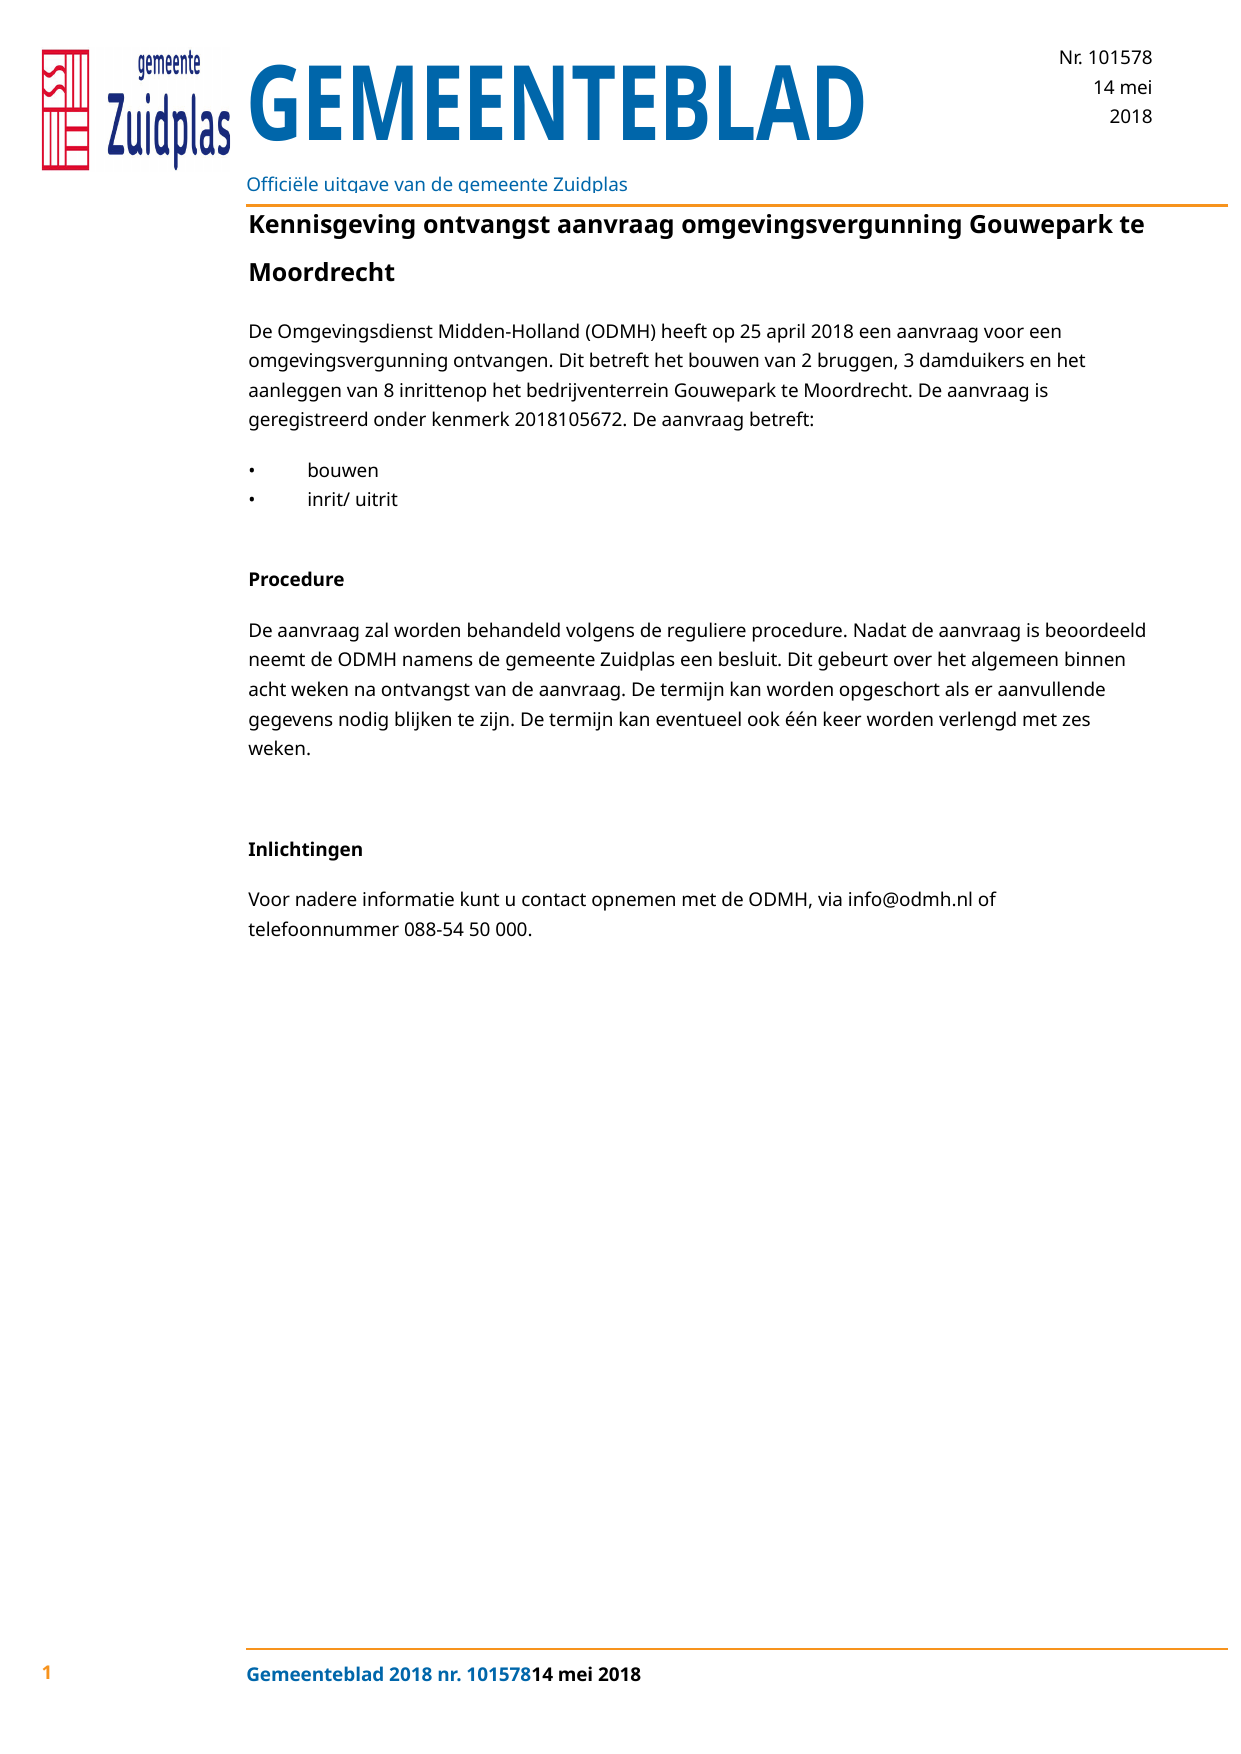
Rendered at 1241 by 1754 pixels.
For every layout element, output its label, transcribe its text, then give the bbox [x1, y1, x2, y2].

picture [41, 47, 231, 172]
text De aanvraag zal worden behandeld volgens de reguliere procedure. Nadat de aanvraag is beoordeeld neemt de ODMH namens de gemeente Zuidplas een besluit. Dit gebeurt over het algemeen binnen acht weken na ontvangst van de aanvraag. De termijn kan worden opgeschort als er aanvullende gegevens nodig blijken te zijn. De termijn kan eventueel ook één keer worden verlengd met zes weken. [248, 617, 1152, 761]
text De Omgevingsdienst Midden-Holland (ODMH) heeft op 25 april 2018 een aanvraag voor een omgevingsvergunning ontvangen. Dit betreft het bouwen van 2 bruggen, 3 damduikers en het aanleggen van 8 inrittenop het bedrijventerrein Gouwepark te Moordrecht. De aanvraag is geregistreerd onder kenmerk 2018105672. De aanvraag betreft: [248, 318, 1152, 432]
list bouwen [248, 457, 1152, 483]
text Inlichtingen [248, 836, 1152, 862]
text Procedure [248, 567, 1152, 592]
text Voor nadere informatie kunt u contact opnemen met de ODMH, via info@odmh.nl of telefoonnummer 088-54 50 000. [248, 887, 1152, 942]
list inrit/ uitrit [248, 487, 1152, 512]
text Kennisgeving ontvangst aanvraag omgevingsvergunning Gouwepark te Moordrecht [248, 207, 1152, 288]
